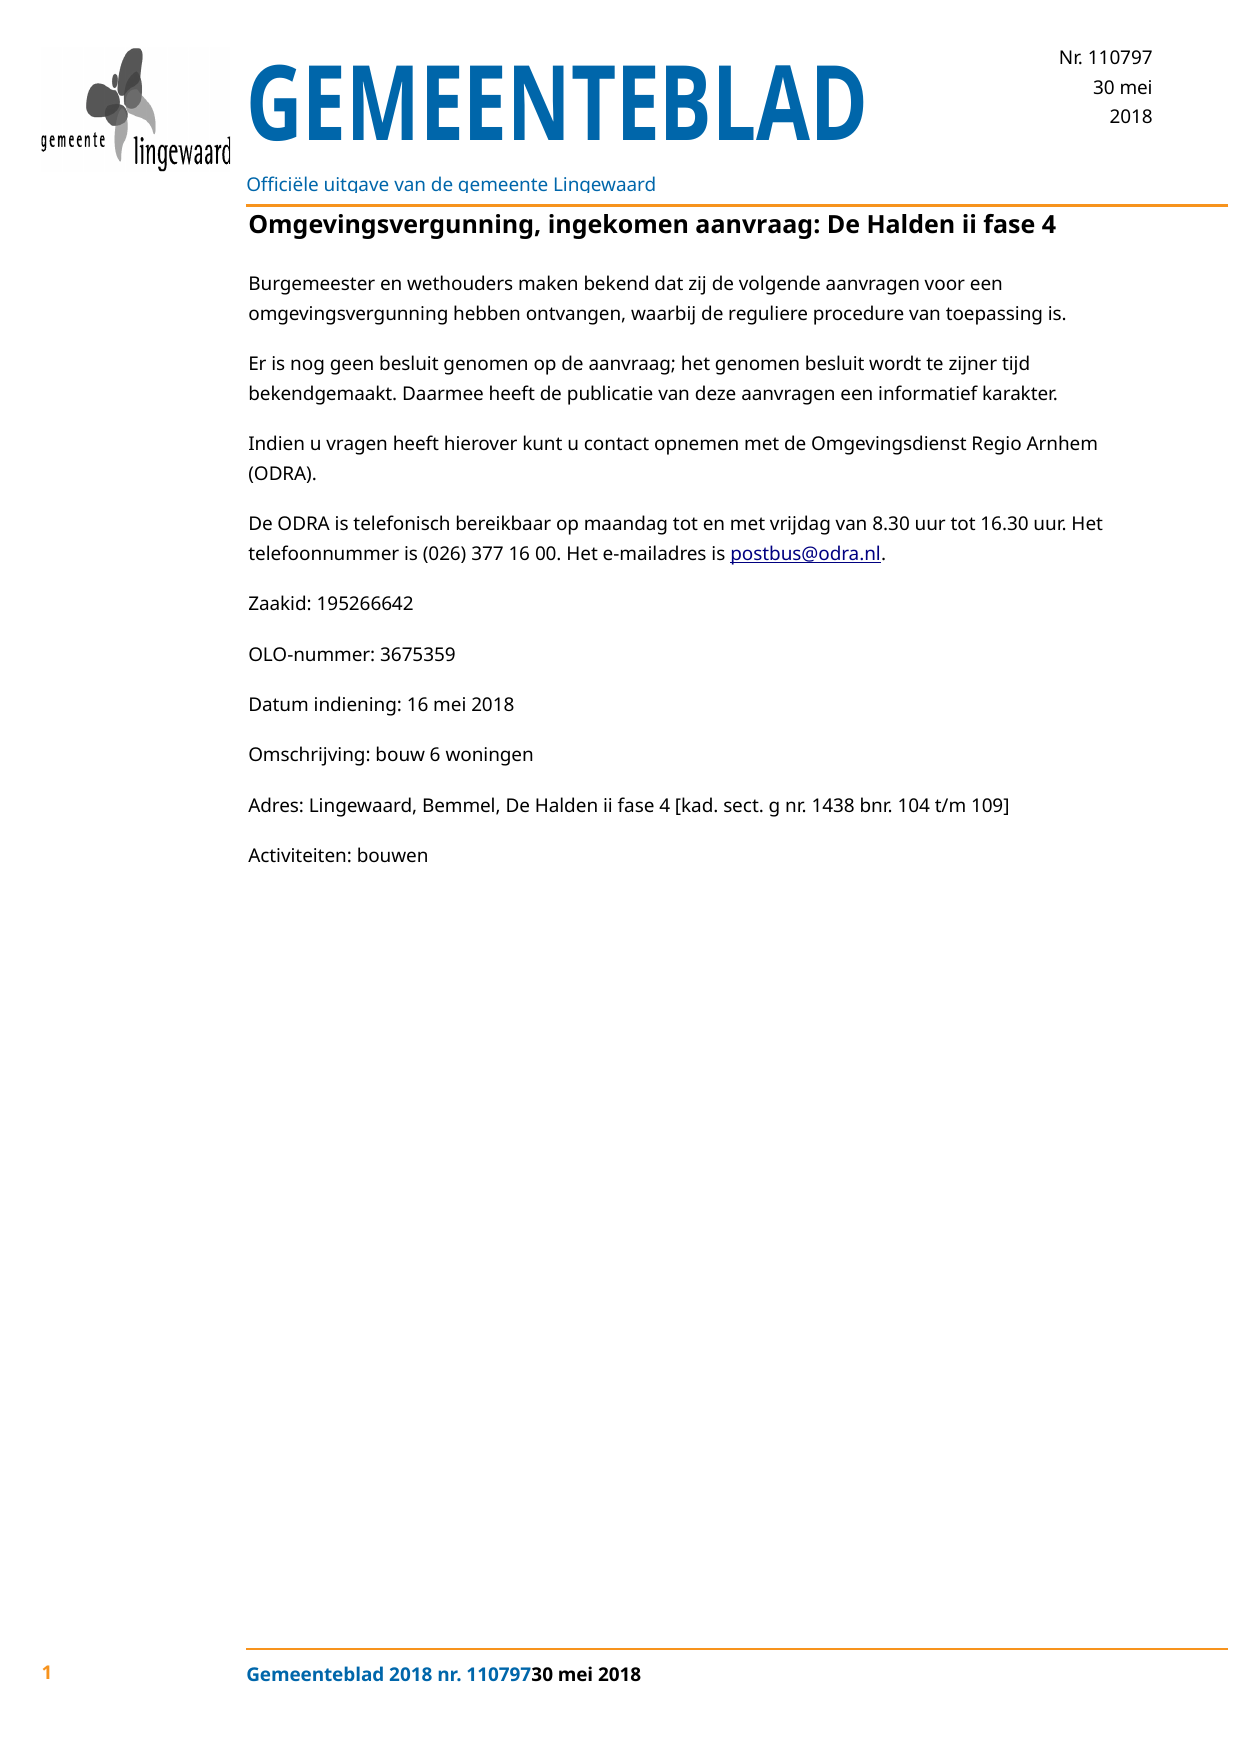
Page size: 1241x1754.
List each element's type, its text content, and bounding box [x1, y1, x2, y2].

text Er is nog geen besluit genomen op de aanvraag; het genomen besluit wordt te zijner tijd bekendgemaakt. Daarmee heeft de publicatie van deze aanvragen een informatief karakter. [248, 350, 1152, 406]
text OLO-nummer: 3675359 [248, 641, 1152, 666]
text De ODRA is telefonisch bereikbaar op maandag tot en met vrijdag van 8.30 uur tot 16.30 uur. Het telefoonnummer is (026) 377 16 00. Het e-mailadres is postbus@odra.nl. [248, 510, 1152, 566]
text Zaakid: 195266642 [248, 590, 1152, 616]
text Datum indiening: 16 mei 2018 [248, 691, 1152, 717]
text Adres: Lingewaard, Bemmel, De Halden ii fase 4 [kad. sect. g nr. 1438 bnr. 104 t/m 109] [248, 792, 1152, 818]
picture [41, 47, 231, 172]
text Omschrijving: bouw 6 woningen [248, 742, 1152, 767]
text Burgemeester en wethouders maken bekend dat zij de volgende aanvragen voor een omgevingsvergunning hebben ontvangen, waarbij de reguliere procedure van toepassing is. [248, 270, 1152, 326]
text Omgevingsvergunning, ingekomen aanvraag: De Halden ii fase 4 [248, 207, 1152, 241]
text Activiteiten: bouwen [248, 842, 1152, 868]
text Indien u vragen heeft hierover kunt u contact opnemen met de Omgevingsdienst Regio Arnhem (ODRA). [248, 430, 1152, 486]
